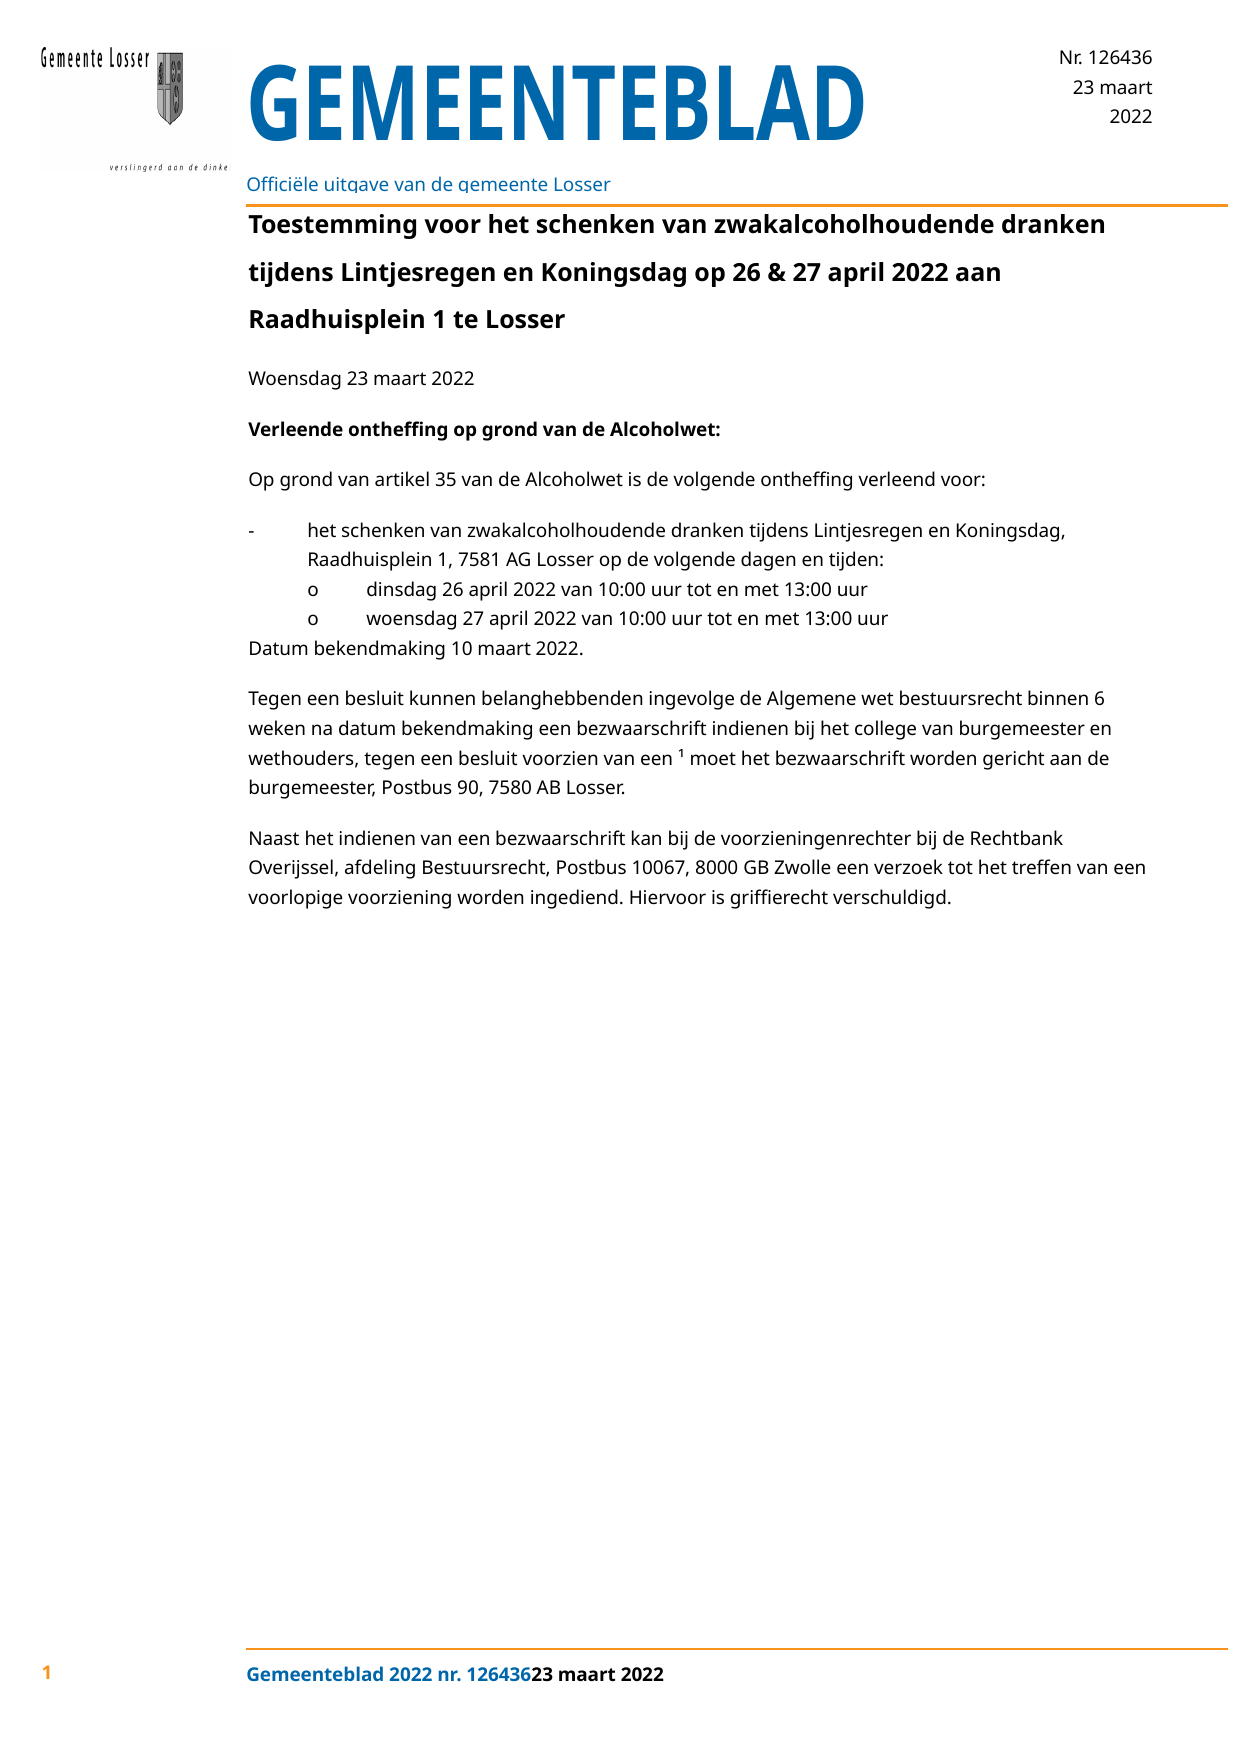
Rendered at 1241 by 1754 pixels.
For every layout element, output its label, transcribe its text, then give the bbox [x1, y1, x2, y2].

text Toestemming voor het schenken van zwakalcoholhoudende dranken tijdens Lintjesregen en Koningsdag op 26 & 27 april 2022 aan Raadhuisplein 1 te Losser [248, 207, 1152, 336]
text Op grond van artikel 35 van de Alcoholwet is de volgende ontheffing verleend voor: [248, 466, 1152, 492]
list dinsdag 26 april 2022 van 10:00 uur tot en met 13:00 uur [307, 576, 1152, 602]
picture [41, 47, 231, 172]
text Verleende ontheffing op grond van de Alcoholwet: [248, 416, 1152, 442]
list het schenken van zwakalcoholhoudende dranken tijdens Lintjesregen en Koningsdag, Raadhuisplein 1, 7581 AG Losser op de volgende dagen en tijden: [248, 517, 1152, 572]
list woensdag 27 april 2022 van 10:00 uur tot en met 13:00 uur [307, 606, 1152, 631]
text Datum bekendmaking 10 maart 2022. [248, 635, 1152, 661]
text Naast het indienen van een bezwaarschrift kan bij de voorzieningenrechter bij de Rechtbank Overijssel, afdeling Bestuursrecht, Postbus 10067, 8000 GB Zwolle een verzoek tot het treffen van een voorlopige voorziening worden ingediend. Hiervoor is griffierecht verschuldigd. [248, 825, 1152, 909]
text Woensdag 23 maart 2022 [248, 366, 1152, 391]
text Tegen een besluit kunnen belanghebbenden ingevolge de Algemene wet bestuursrecht binnen 6 weken na datum bekendmaking een bezwaarschrift indienen bij het college van burgemeester en wethouders, tegen een besluit voorzien van een ¹ moet het bezwaarschrift worden gericht aan de burgemeester, Postbus 90, 7580 AB Losser. [248, 686, 1152, 800]
